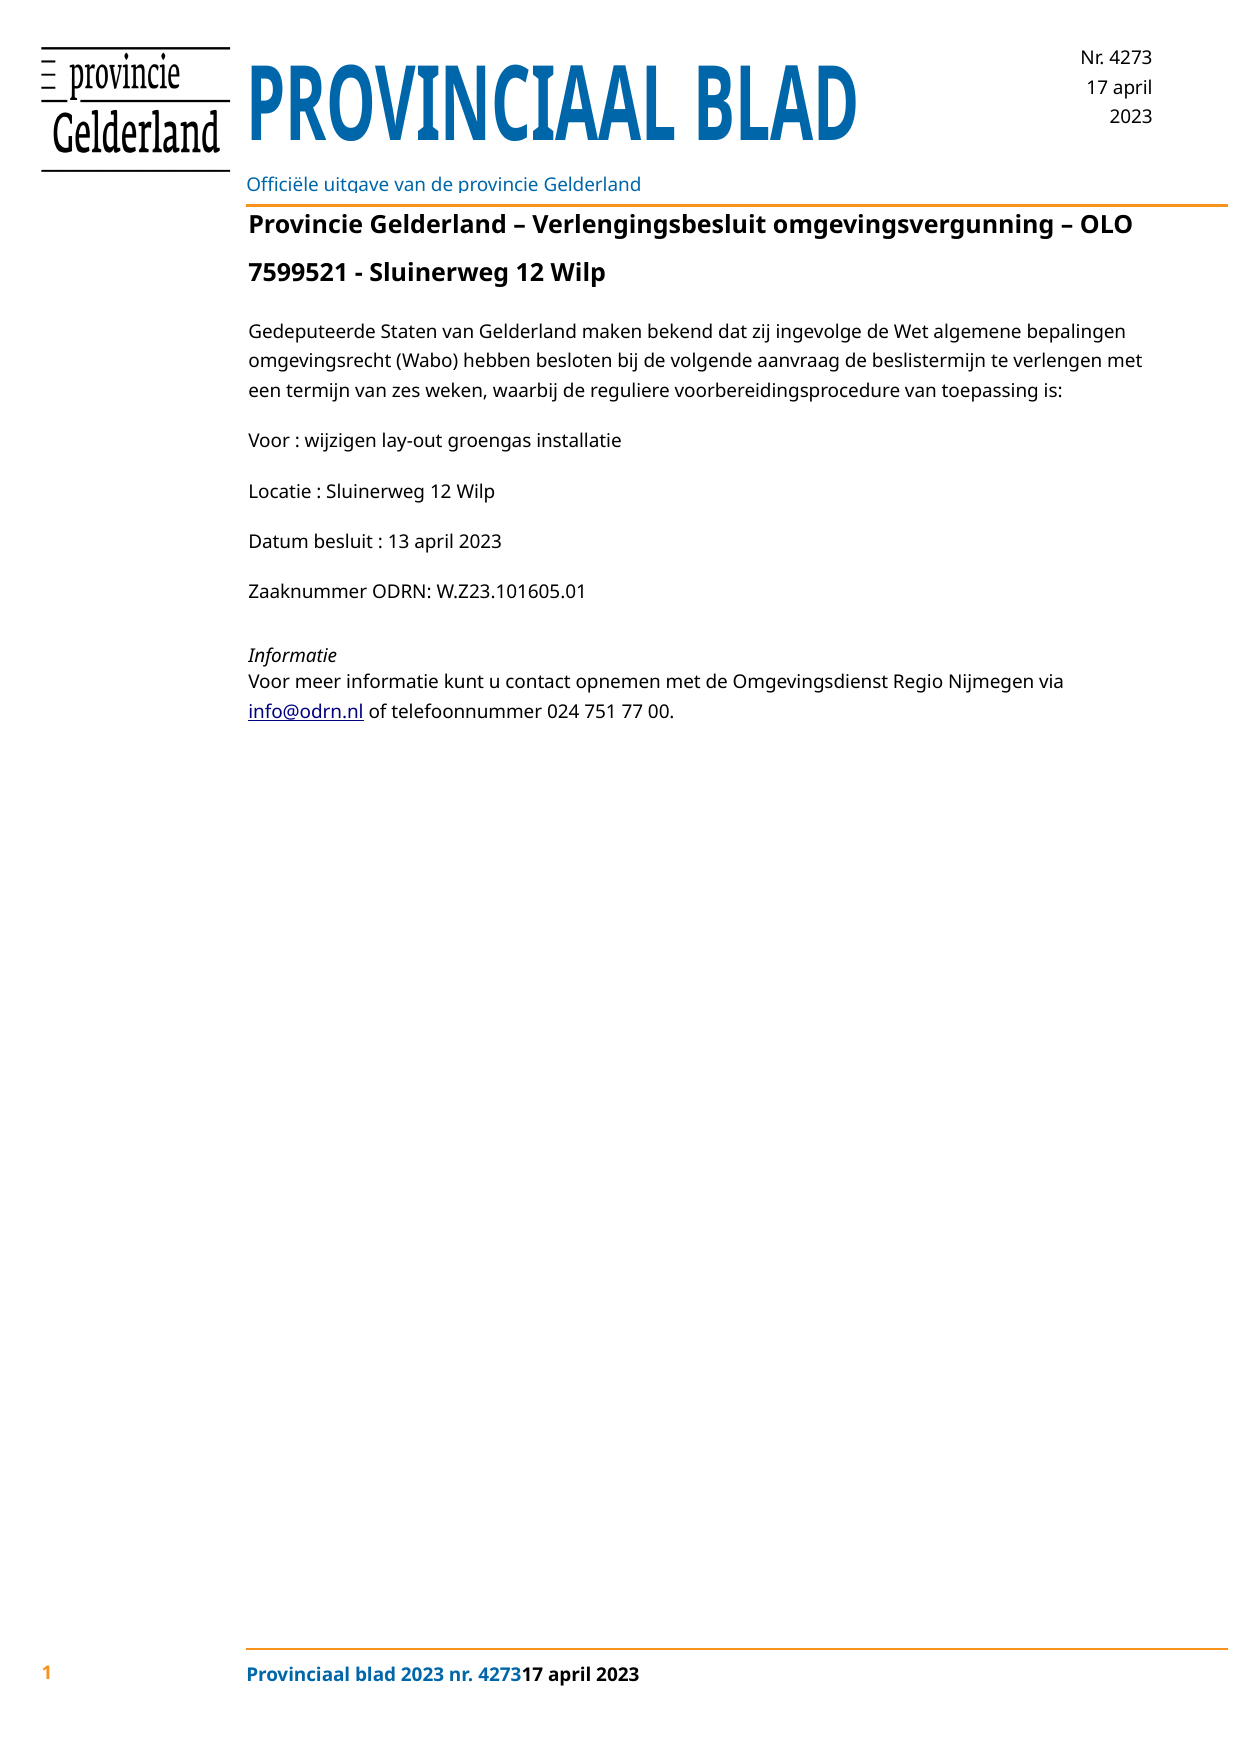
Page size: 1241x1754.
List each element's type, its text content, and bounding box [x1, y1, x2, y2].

text Locatie : Sluinerweg 12 Wilp [248, 478, 1152, 504]
text Voor meer informatie kunt u contact opnemen met de Omgevingsdienst Regio Nijmegen via info@odrn.nl of telefoonnummer 024 751 77 00. [248, 668, 1152, 724]
text Zaaknummer ODRN: W.Z23.101605.01 [248, 579, 1152, 604]
text Informatie [248, 643, 1152, 668]
text Gedeputeerde Staten van Gelderland maken bekend dat zij ingevolge de Wet algemene bepalingen omgevingsrecht (Wabo) hebben besloten bij de volgende aanvraag de beslistermijn te verlengen met een termijn van zes weken, waarbij de reguliere voorbereidingsprocedure van toepassing is: [248, 318, 1152, 403]
text Voor : wijzigen lay-out groengas installatie [248, 427, 1152, 453]
text Provincie Gelderland – Verlengingsbesluit omgevingsvergunning – OLO 7599521 - Sluinerweg 12 Wilp [248, 207, 1152, 288]
text Datum besluit : 13 april 2023 [248, 528, 1152, 554]
picture [41, 47, 231, 172]
